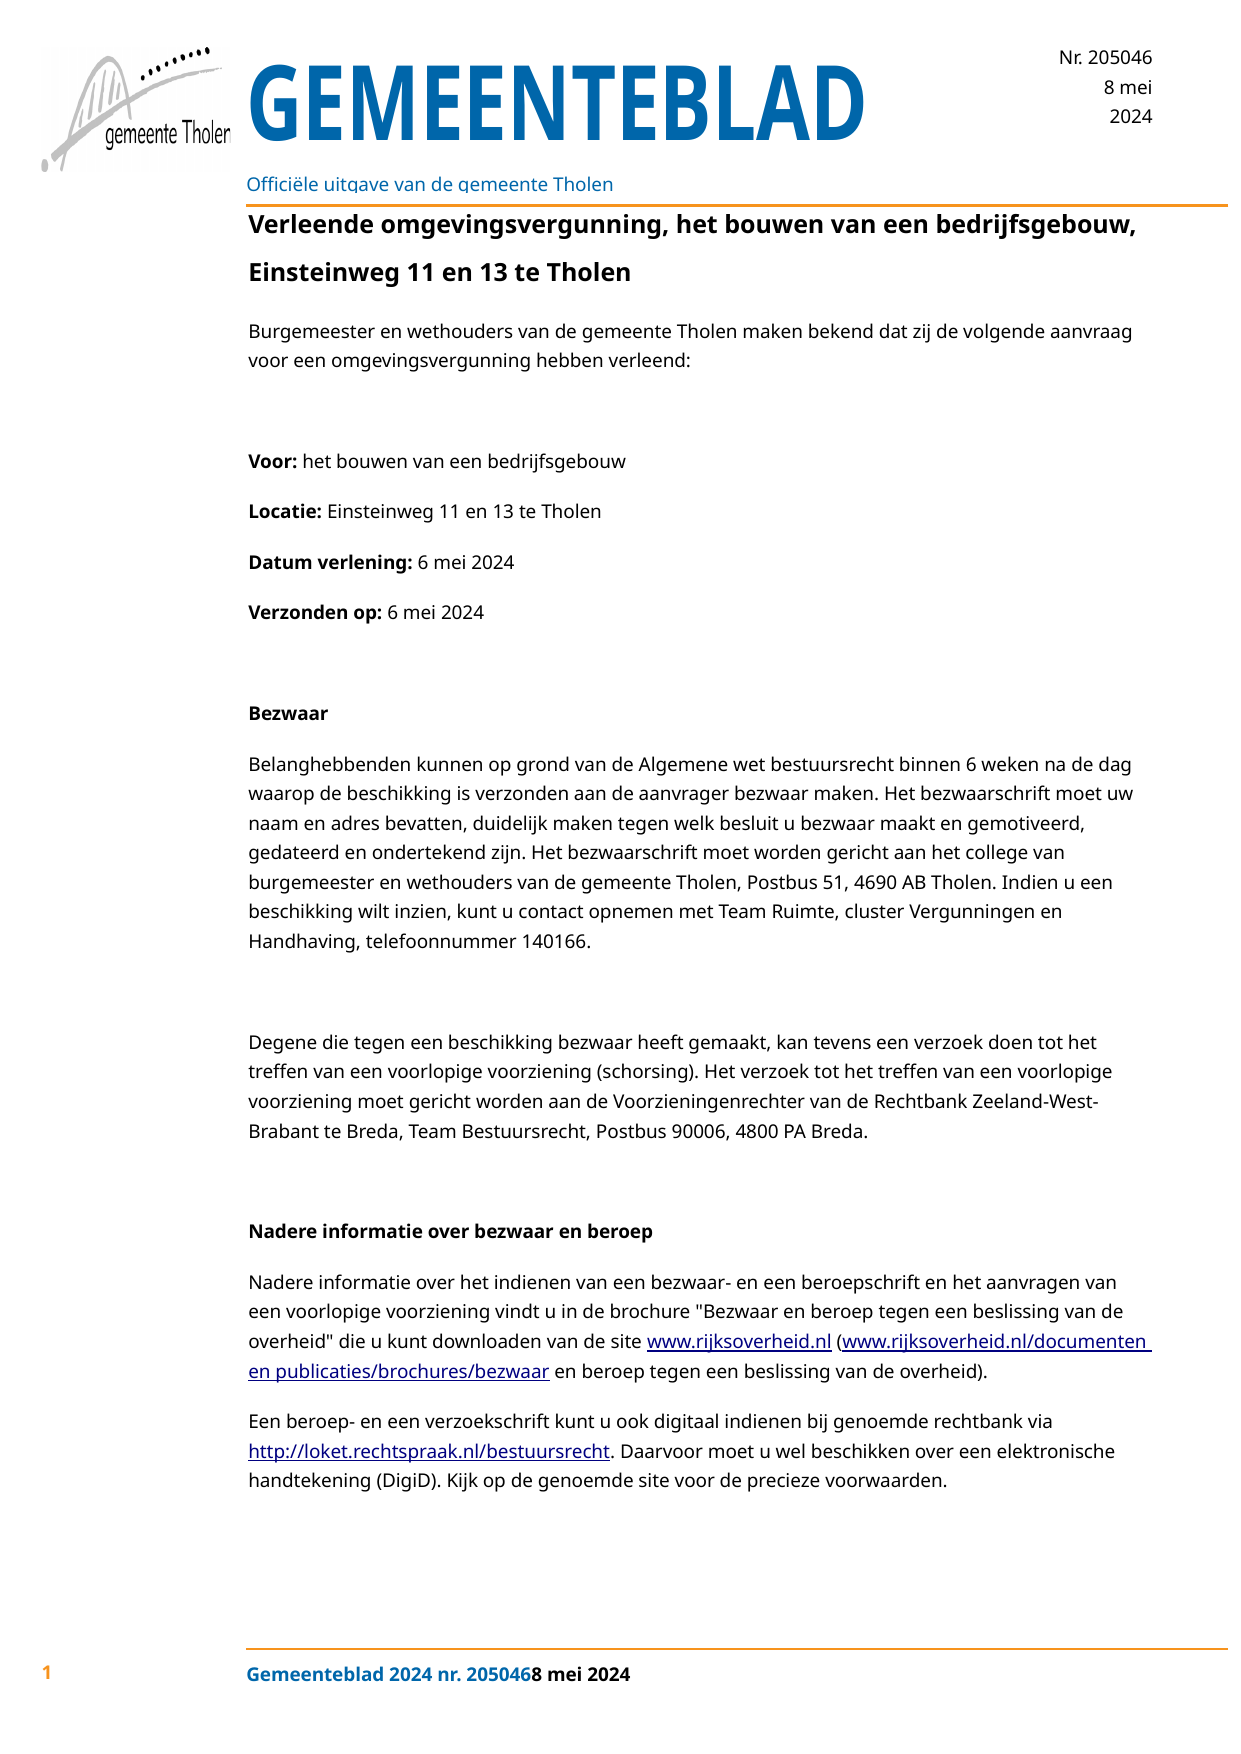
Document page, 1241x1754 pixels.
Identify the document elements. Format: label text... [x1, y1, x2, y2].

picture [41, 47, 231, 172]
text Nadere informatie over het indienen van een bezwaar- en een beroepschrift en het aanvragen van een voorlopige voorziening vindt u in de brochure "Bezwaar en beroep tegen een beslissing van de overheid" die u kunt downloaden van de site www.rijksoverheid.nl (www.rijksoverheid.nl/documenten en publicaties/brochures/bezwaar en beroep tegen een beslissing van de overheid). [248, 1269, 1152, 1384]
text Locatie: Einsteinweg 11 en 13 te Tholen [248, 499, 1152, 524]
text Verleende omgevingsvergunning, het bouwen van een bedrijfsgebouw, Einsteinweg 11 en 13 te Tholen [248, 207, 1152, 288]
text Degene die tegen een beschikking bezwaar heeft gemaakt, kan tevens een verzoek doen tot het treffen van een voorlopige voorziening (schorsing). Het verzoek tot het treffen van een voorlopige voorziening moet gericht worden aan de Voorzieningenrechter van de Rechtbank Zeeland-West-Brabant te Breda, Team Bestuursrecht, Postbus 90006, 4800 PA Breda. [248, 1029, 1152, 1144]
text Verzonden op: 6 mei 2024 [248, 599, 1152, 625]
text Burgemeester en wethouders van de gemeente Tholen maken bekend dat zij de volgende aanvraag voor een omgevingsvergunning hebben verleend: [248, 318, 1152, 373]
text Datum verlening: 6 mei 2024 [248, 549, 1152, 575]
text Belanghebbenden kunnen op grond van de Algemene wet bestuursrecht binnen 6 weken na de dag waarop de beschikking is verzonden aan de aanvrager bezwaar maken. Het bezwaarschrift moet uw naam en adres bevatten, duidelijk maken tegen welk besluit u bezwaar maakt en gemotiveerd, gedateerd en ondertekend zijn. Het bezwaarschrift moet worden gericht aan het college van burgemeester en wethouders van de gemeente Tholen, Postbus 51, 4690 AB Tholen. Indien u een beschikking wilt inzien, kunt u contact opnemen met Team Ruimte, cluster Vergunningen en Handhaving, telefoonnummer 140166. [248, 751, 1152, 954]
text Voor: het bouwen van een bedrijfsgebouw [248, 448, 1152, 474]
text Bezwaar [248, 700, 1152, 726]
text Nadere informatie over bezwaar en beroep [248, 1219, 1152, 1244]
text Een beroep- en een verzoekschrift kunt u ook digitaal indienen bij genoemde rechtbank via http://loket.rechtspraak.nl/bestuursrecht. Daarvoor moet u wel beschikken over een elektronische handtekening (DigiD). Kijk op de genoemde site voor de precieze voorwaarden. [248, 1408, 1152, 1493]
